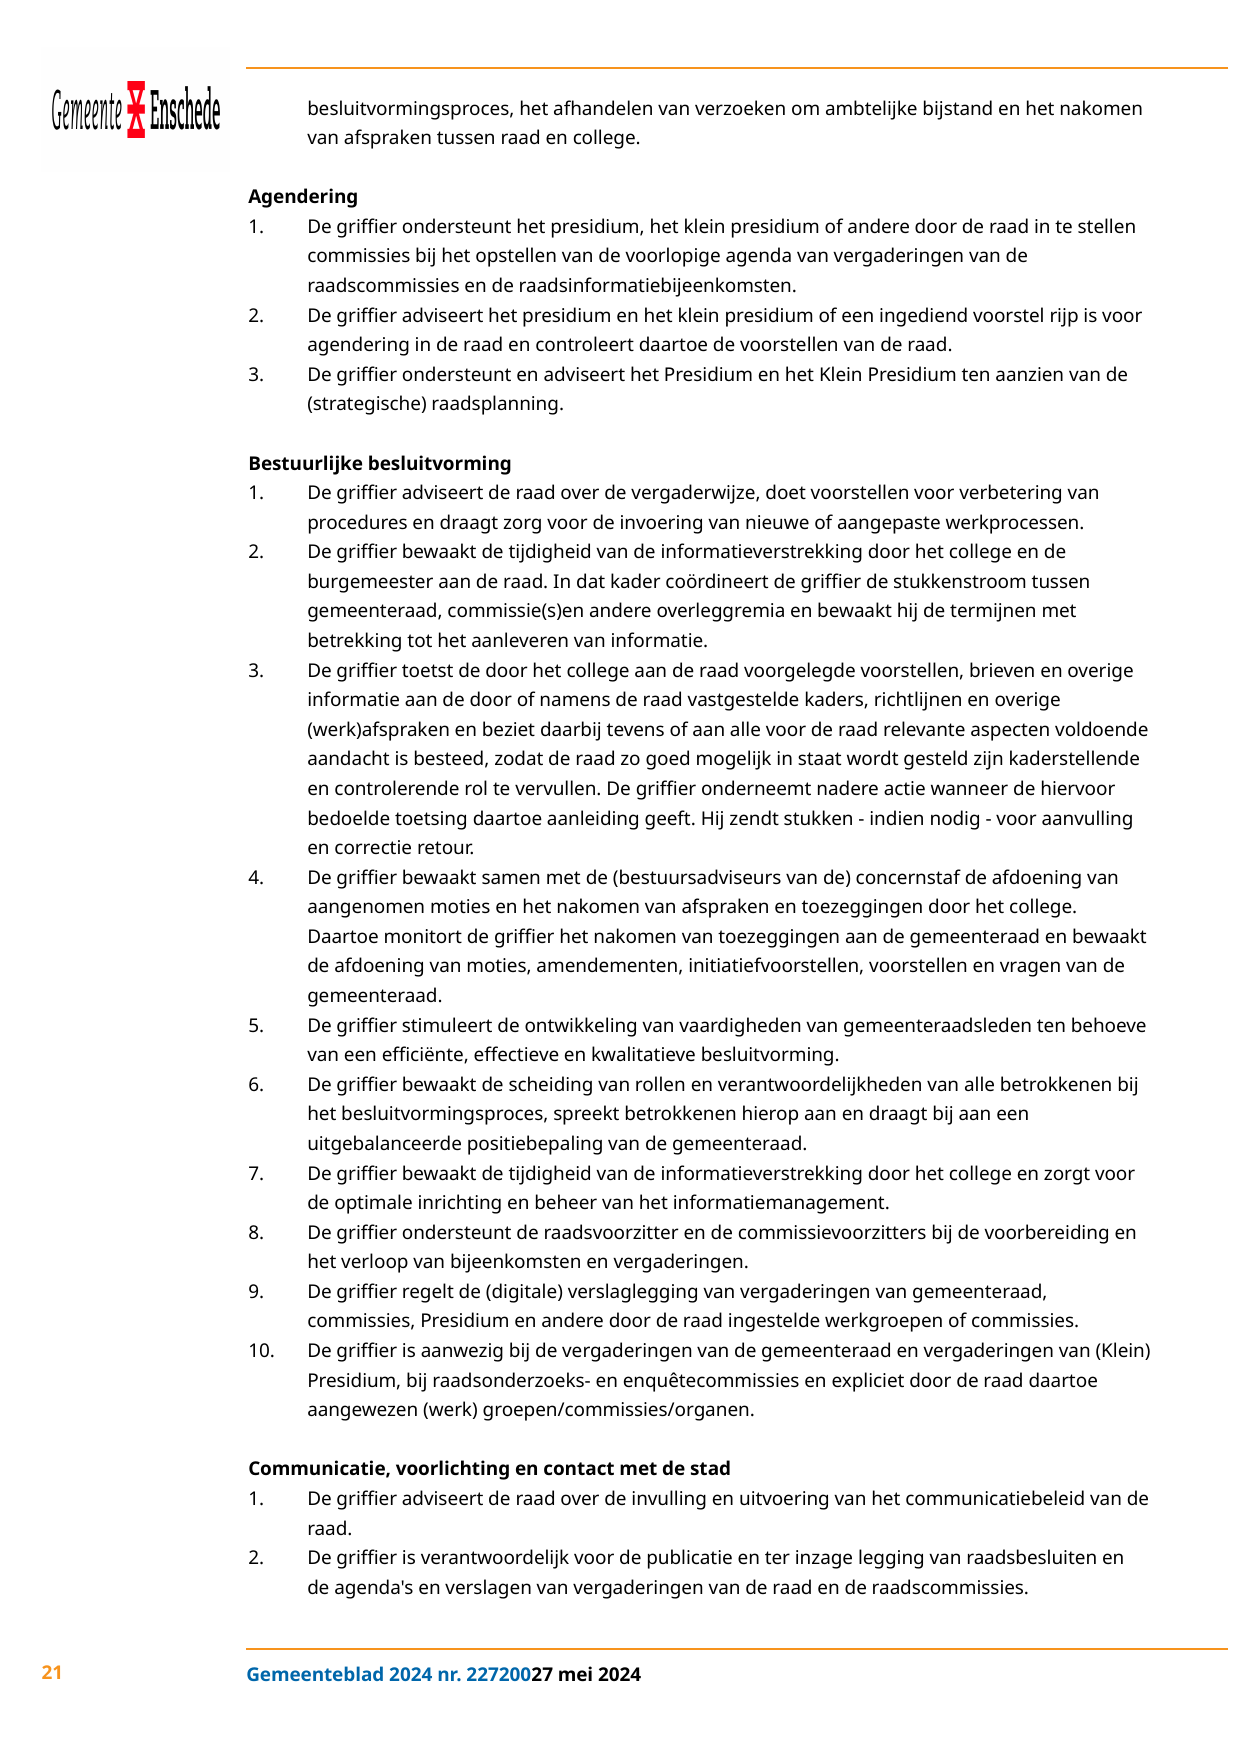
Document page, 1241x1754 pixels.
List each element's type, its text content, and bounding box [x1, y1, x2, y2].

list De griffier adviseert de raad over de invulling en uitvoering van het communicatiebeleid van de raad. [248, 1485, 1152, 1541]
picture [41, 47, 231, 172]
list De griffier ondersteunt en adviseert het Presidium en het Klein Presidium ten aanzien van de (strategische) raadsplanning. [248, 361, 1152, 416]
list De griffier toetst de door het college aan de raad voorgelegde voorstellen, brieven en overige informatie aan de door of namens de raad vastgestelde kaders, richtlijnen en overige (werk)afspraken en beziet daarbij tevens of aan alle voor de raad relevante aspecten voldoende aandacht is besteed, zodat de raad zo goed mogelijk in staat wordt gesteld zijn kaderstellende en controlerende rol te vervullen. De griffier onderneemt nadere actie wanneer de hiervoor bedoelde toetsing daartoe aanleiding geeft. Hij zendt stukken - indien nodig - voor aanvulling en correctie retour. [248, 657, 1152, 860]
text Bestuurlijke besluitvorming [248, 450, 1152, 476]
list De griffier bewaakt samen met de (bestuursadviseurs van de) concernstaf de afdoening van aangenomen moties en het nakomen van afspraken en toezeggingen door het college. Daartoe monitort de griffier het nakomen van toezeggingen aan de gemeenteraad en bewaakt de afdoening van moties, amendementen, initiatiefvoorstellen, voorstellen en vragen van de gemeenteraad. [248, 864, 1152, 1008]
list De griffier ondersteunt het presidium, het klein presidium of andere door de raad in te stellen commissies bij het opstellen van de voorlopige agenda van vergaderingen van de raadscommissies en de raadsinformatiebijeenkomsten. [248, 213, 1152, 298]
list De griffier ondersteunt de raadsvoorzitter en de commissievoorzitters bij de voorbereiding en het verloop van bijeenkomsten en vergaderingen. [248, 1219, 1152, 1274]
list De griffier adviseert de raad over de vergaderwijze, doet voorstellen voor verbetering van procedures en draagt zorg voor de invoering van nieuwe of aangepaste werkprocessen. [248, 479, 1152, 535]
list De griffier bewaakt de tijdigheid van de informatieverstrekking door het college en zorgt voor de optimale inrichting en beheer van het informatiemanagement. [248, 1160, 1152, 1215]
list De griffier bewaakt de scheiding van rollen en verantwoordelijkheden van alle betrokkenen bij het besluitvormingsproces, spreekt betrokkenen hierop aan en draagt bij aan een uitgebalanceerde positiebepaling van de gemeenteraad. [248, 1071, 1152, 1156]
list De griffier is aanwezig bij de vergaderingen van de gemeenteraad en vergaderingen van (Klein) Presidium, bij raadsonderzoeks- en enquêtecommissies en expliciet door de raad daartoe aangewezen (werk) groepen/commissies/organen. [248, 1337, 1152, 1422]
list De griffier bewaakt de tijdigheid van de informatieverstrekking door het college en de burgemeester aan de raad. In dat kader coördineert de griffier de stukkenstroom tussen gemeenteraad, commissie(s)en andere overleggremia en bewaakt hij de termijnen met betrekking tot het aanleveren van informatie. [248, 538, 1152, 653]
list De griffier regelt de (digitale) verslaglegging van vergaderingen van gemeenteraad, commissies, Presidium en andere door de raad ingestelde werkgroepen of commissies. [248, 1278, 1152, 1333]
text Agendering [248, 183, 1152, 209]
list De griffier adviseert het presidium en het klein presidium of een ingediend voorstel rijp is voor agendering in de raad en controleert daartoe de voorstellen van de raad. [248, 302, 1152, 357]
text Communicatie, voorlichting en contact met de stad [248, 1456, 1152, 1481]
list besluitvormingsproces, het afhandelen van verzoeken om ambtelijke bijstand en het nakomen van afspraken tussen raad en college. [248, 95, 1152, 150]
list De griffier stimuleert de ontwikkeling van vaardigheden van gemeenteraadsleden ten behoeve van een efficiënte, effectieve en kwalitatieve besluitvorming. [248, 1012, 1152, 1067]
list De griffier is verantwoordelijk voor de publicatie en ter inzage legging van raadsbesluiten en de agenda's en verslagen van vergaderingen van de raad en de raadscommissies. [248, 1544, 1152, 1600]
